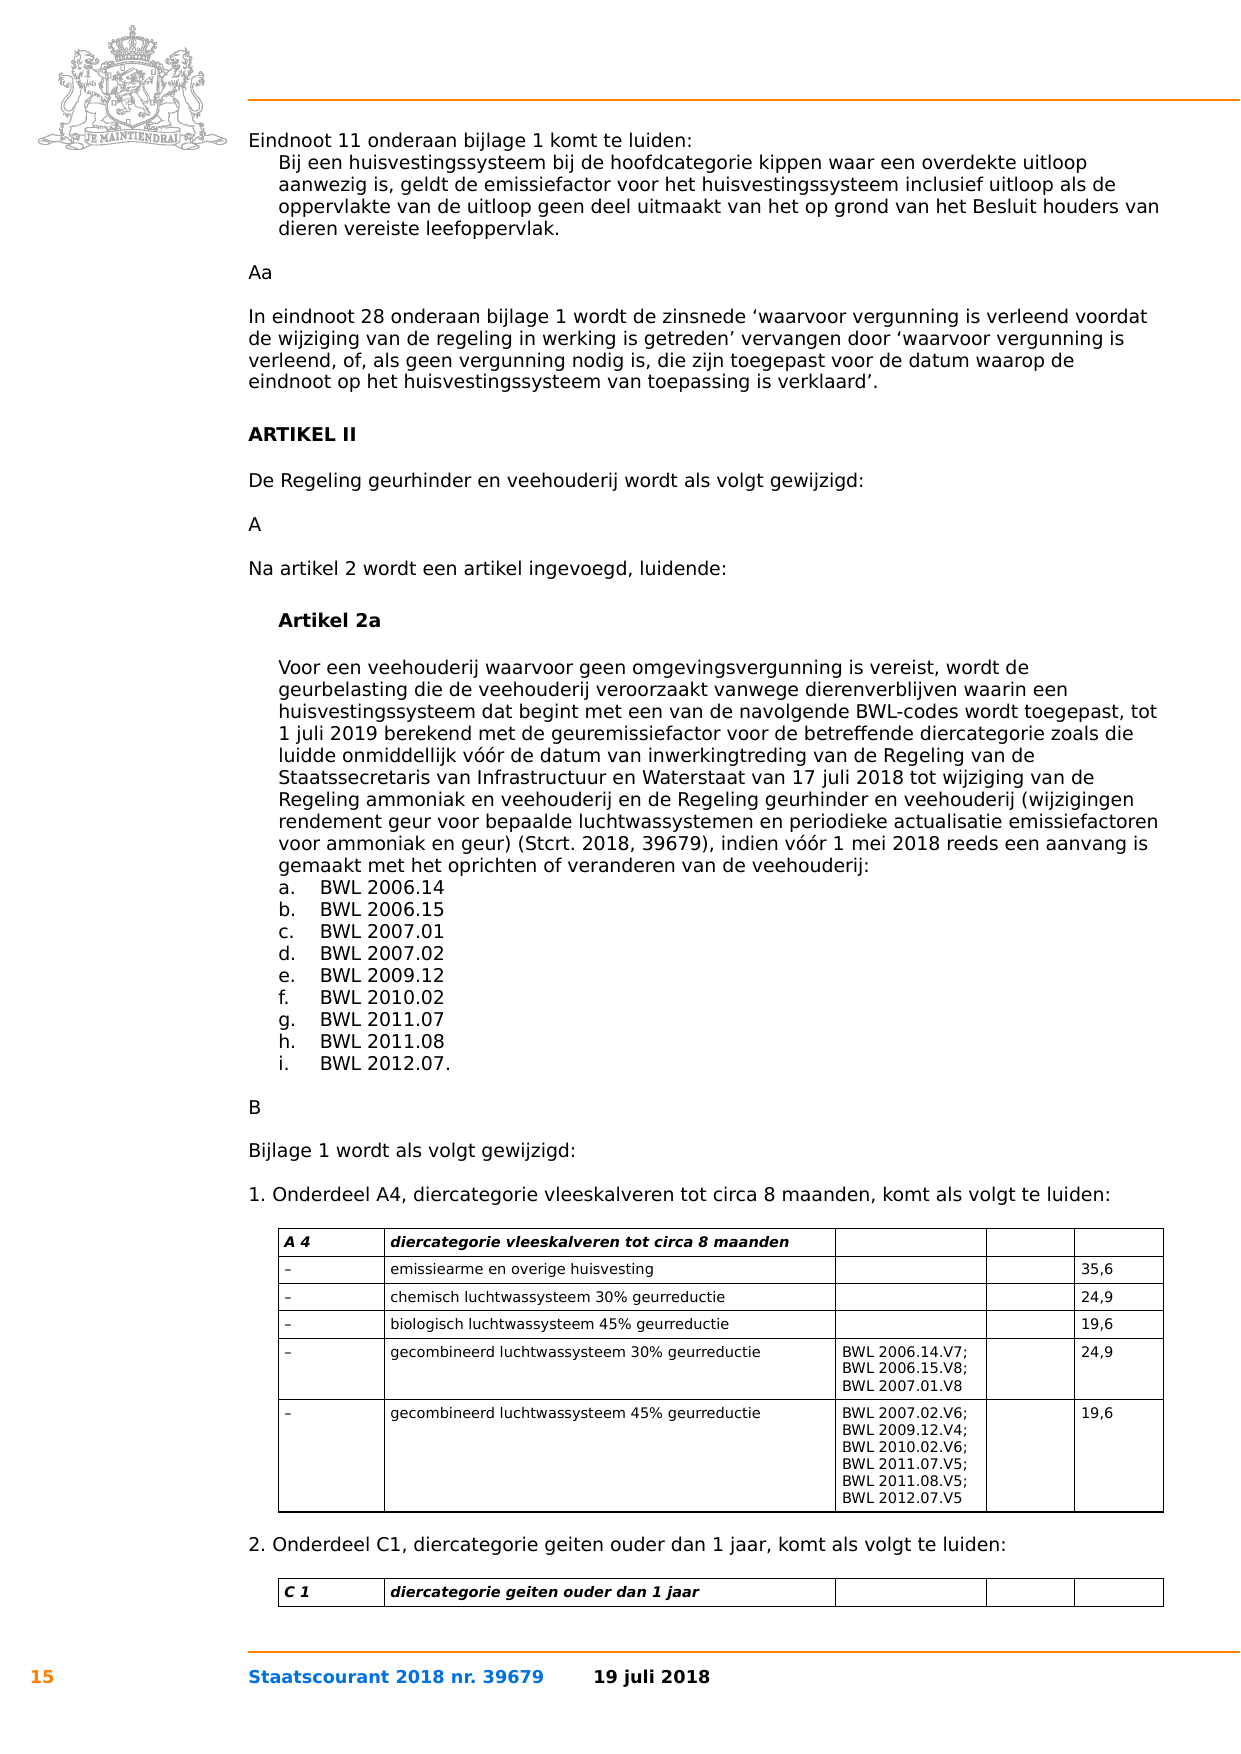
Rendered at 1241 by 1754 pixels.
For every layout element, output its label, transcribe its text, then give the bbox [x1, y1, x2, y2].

table_cell – [279, 1311, 384, 1338]
text B [248, 1097, 1163, 1118]
table_cell BWL 2006.14.V7; BWL 2006.15.V8; BWL 2007.01.V8 [836, 1339, 986, 1399]
table_cell BWL 2007.02.V6; BWL 2009.12.V4; BWL 2010.02.V6; BWL 2011.07.V5; BWL 2011.08.V5; BWL 2012.07.V5 [836, 1400, 986, 1511]
table_cell [987, 1284, 1074, 1310]
table_header [987, 1229, 1074, 1256]
table_header [987, 1579, 1074, 1606]
text a. BWL 2006.14 [278, 877, 1163, 899]
table_header diercategorie vleeskalveren tot circa 8 maanden [385, 1229, 835, 1256]
table_cell – [279, 1257, 384, 1283]
picture [38, 25, 227, 150]
table_cell 19,6 [1075, 1400, 1163, 1511]
table_header [836, 1579, 986, 1606]
text 2. Onderdeel C1, diercategorie geiten ouder dan 1 jaar, komt als volgt te luiden: [248, 1534, 1163, 1556]
subtitle ARTIKEL II [248, 423, 1163, 445]
table_cell – [279, 1339, 384, 1399]
table_cell [836, 1311, 986, 1338]
table_cell chemisch luchtwassysteem 30% geurreductie [385, 1284, 835, 1310]
table_cell gecombineerd luchtwassysteem 45% geurreductie [385, 1400, 835, 1511]
text h. BWL 2011.08 [278, 1031, 1163, 1053]
table_header [1075, 1579, 1163, 1606]
table_cell – [279, 1284, 384, 1310]
table_header diercategorie geiten ouder dan 1 jaar [385, 1579, 835, 1606]
text Aa [248, 262, 1163, 284]
table_header C 1 [279, 1579, 384, 1606]
text In eindnoot 28 onderaan bijlage 1 wordt de zinsnede ‘waarvoor vergunning is verleend voordat de wijziging van de regeling in werking is getreden’ vervangen door ‘waarvoor vergunning is verleend, of, als geen vergunning nodig is, die zijn toegepast voor de datum waarop de eindnoot op het huisvestingssysteem van toepassing is verklaard’. [248, 306, 1163, 393]
text c. BWL 2007.01 [278, 921, 1163, 943]
text b. BWL 2006.15 [278, 899, 1163, 921]
table_cell [987, 1257, 1074, 1283]
text 1. Onderdeel A4, diercategorie vleeskalveren tot circa 8 maanden, komt als volgt te luiden: [248, 1184, 1163, 1206]
table_header [1075, 1229, 1163, 1256]
table_header [836, 1229, 986, 1256]
text Voor een veehouderij waarvoor geen omgevingsvergunning is vereist, wordt de geurbelasting die de veehouderij veroorzaakt vanwege dierenverblijven waarin een huisvestingssysteem dat begint met een van de navolgende BWL-codes wordt toegepast, tot 1 juli 2019 berekend met de geuremissiefactor voor de betreffende diercategorie zoals die luidde onmiddellijk vóór de datum van inwerkingtreding van de Regeling van de Staatssecretaris van Infrastructuur en Waterstaat van 17 juli 2018 tot wijziging van de Regeling ammoniak en veehouderij en de Regeling geurhinder en veehouderij (wijzigingen rendement geur voor bepaalde luchtwassystemen en periodieke actualisatie emissiefactoren voor ammoniak en geur) (Stcrt. 2018, 39679), indien vóór 1 mei 2018 reeds een aanvang is gemaakt met het oprichten of veranderen van de veehouderij: [278, 657, 1163, 877]
text Na artikel 2 wordt een artikel ingevoegd, luidende: [248, 558, 1163, 580]
table_cell [987, 1339, 1074, 1399]
subtitle Artikel 2a [278, 610, 1163, 632]
text A [248, 514, 1163, 536]
table_cell 24,9 [1075, 1284, 1163, 1310]
table_cell 35,6 [1075, 1257, 1163, 1283]
table_cell 24,9 [1075, 1339, 1163, 1399]
text g. BWL 2011.07 [278, 1009, 1163, 1031]
table_header A 4 [279, 1229, 384, 1256]
table_cell gecombineerd luchtwassysteem 30% geurreductie [385, 1339, 835, 1399]
table_cell [836, 1257, 986, 1283]
table_cell 19,6 [1075, 1311, 1163, 1338]
text d. BWL 2007.02 [278, 943, 1163, 965]
text Eindnoot 11 onderaan bijlage 1 komt te luiden: [248, 130, 1163, 152]
text e. BWL 2009.12 [278, 965, 1163, 987]
table_cell biologisch luchtwassysteem 45% geurreductie [385, 1311, 835, 1338]
table_cell [987, 1311, 1074, 1338]
table_cell [836, 1284, 986, 1310]
text i. BWL 2012.07. [278, 1053, 1163, 1075]
table_cell – [279, 1400, 384, 1511]
text f. BWL 2010.02 [278, 987, 1163, 1009]
text Bijlage 1 wordt als volgt gewijzigd: [248, 1140, 1163, 1162]
text De Regeling geurhinder en veehouderij wordt als volgt gewijzigd: [248, 470, 1163, 492]
table_cell emissiearme en overige huisvesting [385, 1257, 835, 1283]
table_cell [987, 1400, 1074, 1511]
text Bij een huisvestingssysteem bij de hoofdcategorie kippen waar een overdekte uitloop aanwezig is, geldt de emissiefactor voor het huisvestingssysteem inclusief uitloop als de oppervlakte van de uitloop geen deel uitmaakt van het op grond van het Besluit houders van dieren vereiste leefoppervlak. [278, 152, 1163, 240]
